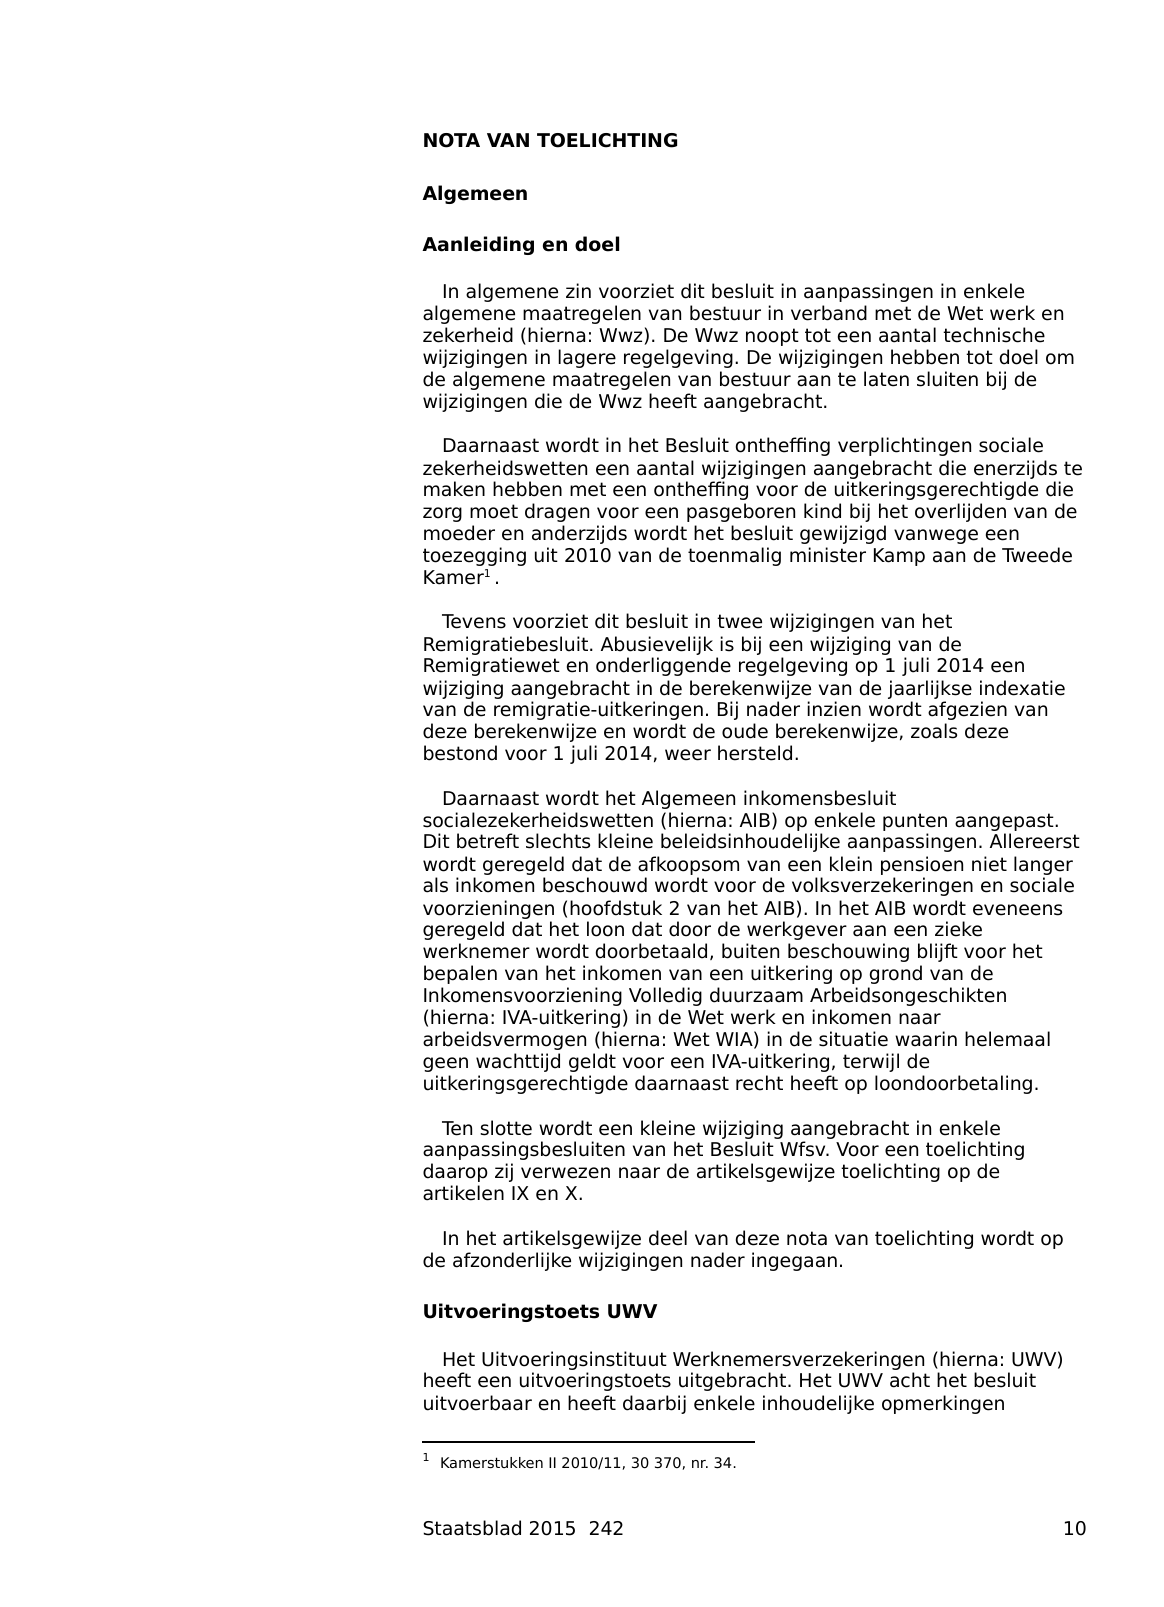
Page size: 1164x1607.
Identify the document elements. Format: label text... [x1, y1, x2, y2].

text Tevens voorziet dit besluit in twee wijzigingen van het Remigratiebesluit. Abusievelijk is bij een wijziging van de Remigratiewet en onderliggende regelgeving op 1 juli 2014 een wijziging aangebracht in de berekenwijze van de jaarlijkse indexatie van de remigratie-uitkeringen. Bij nader inzien wordt afgezien van deze berekenwijze en wordt de oude berekenwijze, zoals deze bestond voor 1 juli 2014, weer hersteld. [422, 611, 1087, 765]
text Daarnaast wordt in het Besluit ontheffing verplichtingen sociale zekerheidswetten een aantal wijzigingen aangebracht die enerzijds te maken hebben met een ontheffing voor de uitkeringsgerechtigde die zorg moet dragen voor een pasgeboren kind bij het overlijden van de moeder en anderzijds wordt het besluit gewijzigd vanwege een toezegging uit 2010 van de toenmalig minister Kamp aan de Tweede Kamer. [422, 435, 1087, 589]
text In algemene zin voorziet dit besluit in aanpassingen in enkele algemene maatregelen van bestuur in verband met de Wet werk en zekerheid (hierna: Wwz). De Wwz noopt tot een aantal technische wijzigingen in lagere regelgeving. De wijzigingen hebben tot doel om de algemene maatregelen van bestuur aan te laten sluiten bij de wijzigingen die de Wwz heeft aangebracht. [422, 281, 1087, 413]
text Daarnaast wordt het Algemeen inkomensbesluit socialezekerheidswetten (hierna: AIB) op enkele punten aangepast. Dit betreft slechts kleine beleidsinhoudelijke aanpassingen. Allereerst wordt geregeld dat de afkoopsom van een klein pensioen niet langer als inkomen beschouwd wordt voor de volksverzekeringen en sociale voorzieningen (hoofdstuk 2 van het AIB). In het AIB wordt eveneens geregeld dat het loon dat door de werkgever aan een zieke werknemer wordt doorbetaald, buiten beschouwing blijft voor het bepalen van het inkomen van een uitkering op grond van de Inkomensvoorziening Volledig duurzaam Arbeidsongeschikten (hierna: IVA-uitkering) in de Wet werk en inkomen naar arbeidsvermogen (hierna: Wet WIA) in de situatie waarin helemaal geen wachttijd geldt voor een IVA-uitkering, terwijl de uitkeringsgerechtigde daarnaast recht heeft op loondoorbetaling. [422, 787, 1087, 1095]
text In het artikelsgewijze deel van deze nota van toelichting wordt op de afzonderlijke wijzigingen nader ingegaan. [422, 1227, 1087, 1271]
text Ten slotte wordt een kleine wijziging aangebracht in enkele aanpassingsbesluiten van het Besluit Wfsv. Voor een toelichting daarop zij verwezen naar de artikelsgewijze toelichting op de artikelen IX en X. [422, 1117, 1087, 1205]
text Kamerstukken II 2010/11, 30 370, nr. 34. [422, 1451, 1087, 1473]
subtitle Uitvoeringstoets UWV [422, 1301, 1087, 1323]
text Het Uitvoeringsinstituut Werknemersverzekeringen (hierna: UWV) heeft een uitvoeringstoets uitgebracht. Het UWV acht het besluit uitvoerbaar en heeft daarbij enkele inhoudelijke opmerkingen [422, 1348, 1087, 1414]
subtitle Algemeen [422, 182, 1087, 204]
subtitle NOTA VAN TOELICHTING [422, 130, 1087, 152]
subtitle Aanleiding en doel [422, 234, 1087, 256]
